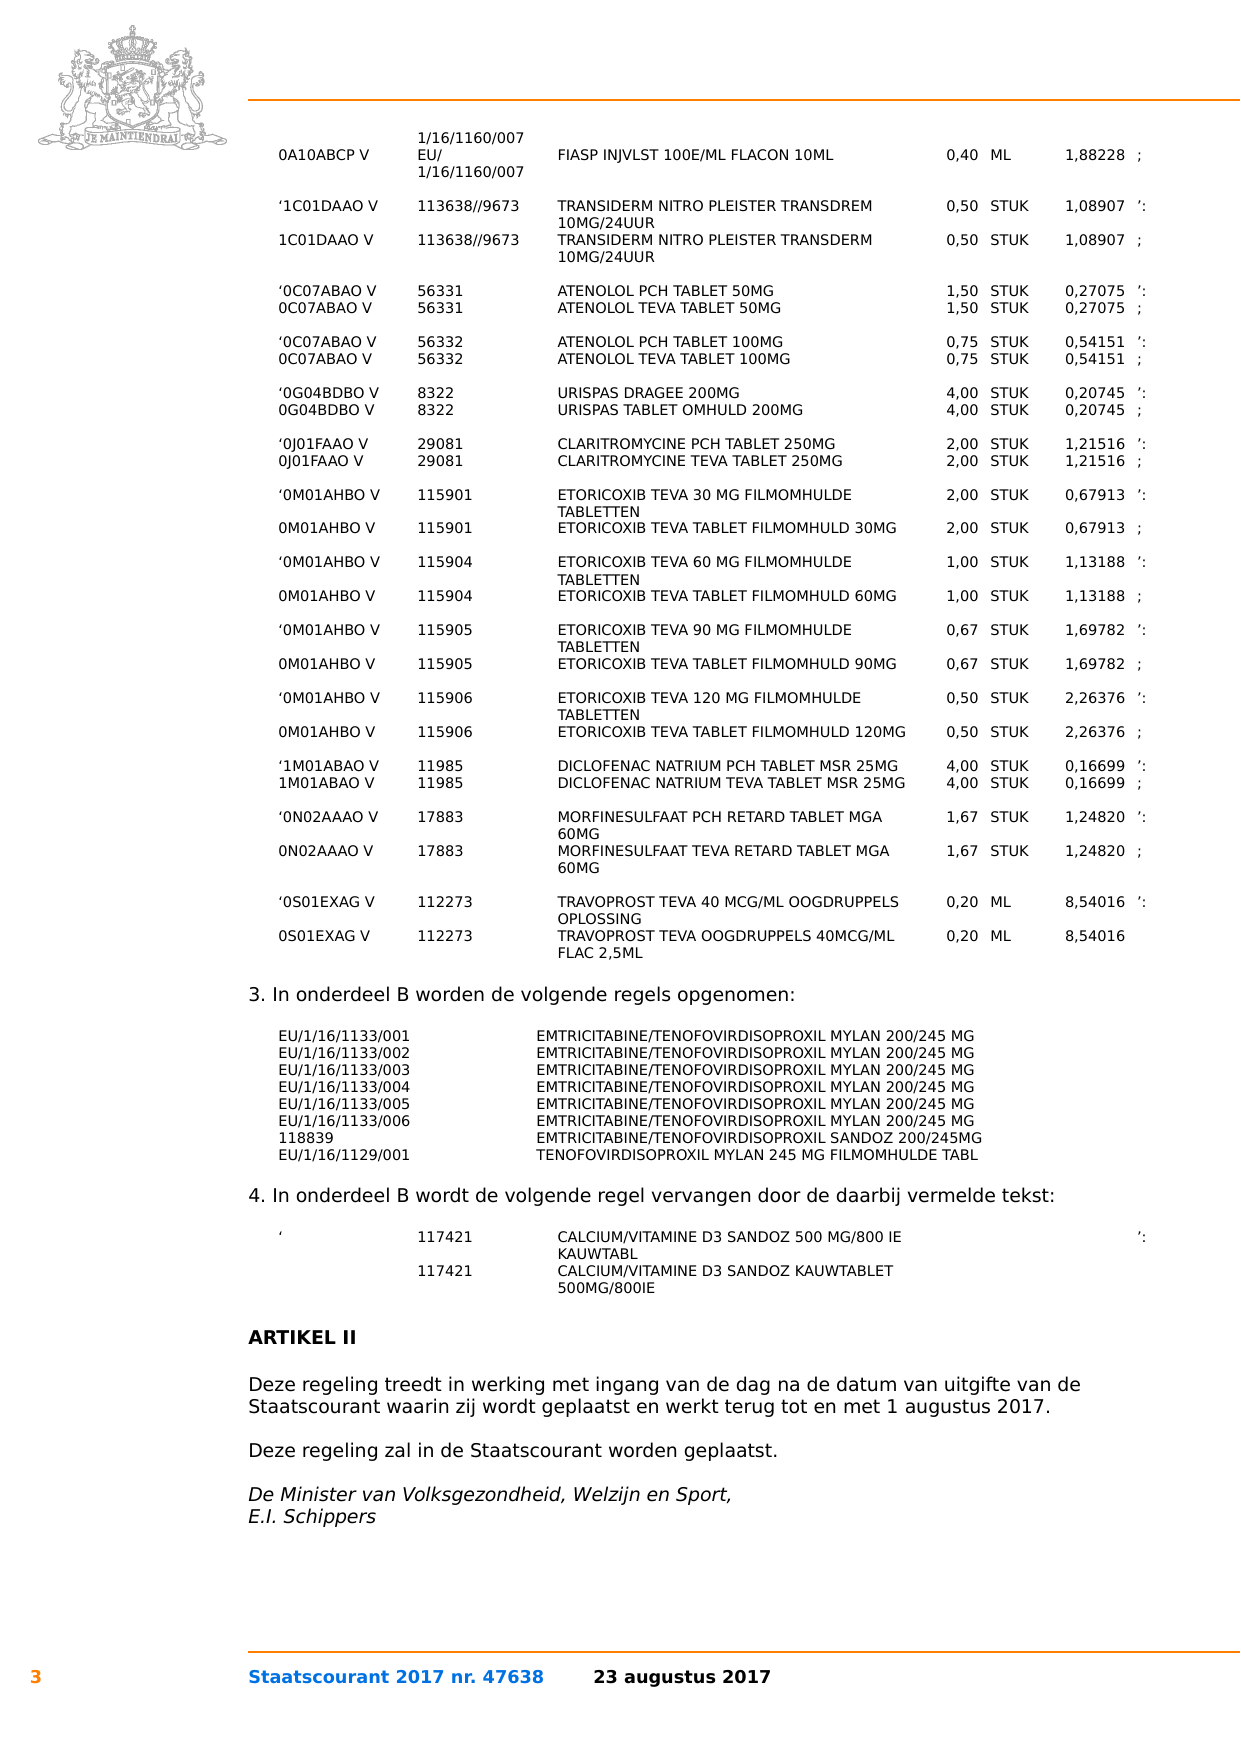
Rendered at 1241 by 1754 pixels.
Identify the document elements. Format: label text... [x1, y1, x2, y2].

table_cell [278, 368, 411, 384]
table_cell EMTRICITABINE/TENOFOVIRDISOPROXIL MYLAN 200/245 MG [530, 1096, 1163, 1112]
table_cell [1131, 1263, 1163, 1297]
table_cell STUK [984, 554, 1050, 588]
table_cell ‘0M01AHBO V [278, 622, 411, 656]
text Deze regeling treedt in werking met ingang van de dag na de datum van uitgifte van de Staatscourant waarin zij wordt geplaatst en werkt terug tot en met 1 augustus 2017. [248, 1374, 1163, 1418]
table_cell [1131, 266, 1163, 283]
table_cell 112273 [411, 928, 551, 962]
table_cell [1050, 673, 1131, 690]
table_cell 17883 [411, 843, 551, 877]
table_cell 11985 [411, 775, 551, 792]
table_cell [278, 877, 411, 894]
table_cell 0S01EXAG V [278, 928, 411, 962]
table_cell 11985 [411, 758, 551, 775]
table_cell [278, 419, 411, 436]
table_cell [1131, 673, 1163, 690]
table_header EMTRICITABINE/TENOFOVIRDISOPROXIL MYLAN 200/245 MG [530, 1028, 1163, 1044]
table_cell 0,20 [926, 894, 984, 928]
table_cell [551, 538, 926, 554]
table_cell ETORICOXIB TEVA 60 MG FILMOMHULDE TABLETTEN [551, 554, 926, 588]
table_cell [551, 605, 926, 622]
table_cell STUK [984, 334, 1050, 351]
table_cell ‘0N02AAAO V [278, 809, 411, 843]
table_cell [551, 741, 926, 758]
table_cell [1131, 538, 1163, 554]
table_cell URISPAS TABLET OMHULD 200MG [551, 402, 926, 418]
table_cell [1131, 317, 1163, 334]
table_cell 0,16699 [1050, 758, 1131, 775]
table_cell TRANSIDERM NITRO PLEISTER TRANSDERM 10MG/24UUR [551, 232, 926, 266]
table_cell 0M01AHBO V [278, 520, 411, 537]
table_cell ; [1131, 402, 1163, 418]
table_cell 0,50 [926, 690, 984, 724]
table_cell [411, 605, 551, 622]
table_cell 0C07ABAO V [278, 351, 411, 368]
table_cell [1050, 181, 1131, 198]
table_cell [411, 317, 551, 334]
table_cell TENOFOVIRDISOPROXIL MYLAN 245 MG FILMOMHULDE TABL [530, 1146, 1163, 1163]
table_header ’: [1131, 1229, 1163, 1263]
table_header EU/1/16/1133/001 [278, 1028, 530, 1044]
table_cell 115905 [411, 656, 551, 673]
table_cell ETORICOXIB TEVA 30 MG FILMOMHULDE TABLETTEN [551, 486, 926, 520]
table_cell STUK [984, 520, 1050, 537]
table_cell 0,50 [926, 724, 984, 741]
table_cell 1,21516 [1050, 436, 1131, 452]
table_cell [551, 673, 926, 690]
table_cell URISPAS DRAGEE 200MG [551, 385, 926, 402]
table_cell [1050, 1263, 1131, 1297]
table_cell STUK [984, 436, 1050, 452]
table_cell [411, 877, 551, 894]
table_cell [1050, 877, 1131, 894]
table_cell ML [984, 147, 1050, 181]
table_cell EU/1/16/1129/001 [278, 1146, 530, 1163]
table_cell 0G04BDBO V [278, 402, 411, 418]
table_cell 0C07ABAO V [278, 300, 411, 317]
table_cell ; [1131, 656, 1163, 673]
table_cell ‘1C01DAAO V [278, 198, 411, 232]
table_cell 1,88228 [1050, 147, 1131, 181]
table_cell STUK [984, 775, 1050, 792]
table_cell [926, 605, 984, 622]
table_cell [926, 419, 984, 436]
table_cell [551, 470, 926, 486]
table_cell ATENOLOL TEVA TABLET 50MG [551, 300, 926, 317]
table_cell [278, 1263, 411, 1297]
table_cell 115904 [411, 554, 551, 588]
table_cell 1M01ABAO V [278, 775, 411, 792]
table_cell 0,27075 [1050, 283, 1131, 300]
table_cell STUK [984, 283, 1050, 300]
table_cell 2,00 [926, 520, 984, 537]
table_cell TRAVOPROST TEVA 40 MCG/ML OOGDRUPPELS OPLOSSING [551, 894, 926, 928]
table_cell 0,40 [926, 147, 984, 181]
table_cell STUK [984, 656, 1050, 673]
table_cell [278, 673, 411, 690]
table_cell 115904 [411, 588, 551, 605]
table_cell 115906 [411, 690, 551, 724]
table_cell 0,54151 [1050, 334, 1131, 351]
table_cell 0,67913 [1050, 520, 1131, 537]
table_cell MORFINESULFAAT TEVA RETARD TABLET MGA 60MG [551, 843, 926, 877]
table_cell ‘0M01AHBO V [278, 554, 411, 588]
table_cell EMTRICITABINE/TENOFOVIRDISOPROXIL MYLAN 200/245 MG [530, 1045, 1163, 1062]
table_cell [278, 538, 411, 554]
table_cell [984, 317, 1050, 334]
table_cell [926, 877, 984, 894]
table_cell 115905 [411, 622, 551, 656]
table_cell ; [1131, 775, 1163, 792]
table_cell [1131, 368, 1163, 384]
table_cell [1131, 792, 1163, 809]
table_cell ’: [1131, 334, 1163, 351]
table_cell 2,00 [926, 436, 984, 452]
table_cell ‘0S01EXAG V [278, 894, 411, 928]
table_cell 1,08907 [1050, 198, 1131, 232]
table_cell ‘0J01FAAO V [278, 436, 411, 452]
table_cell 8322 [411, 385, 551, 402]
table_cell [1131, 470, 1163, 486]
table_cell 8,54016 [1050, 928, 1131, 962]
table_cell 1,00 [926, 588, 984, 605]
table_cell ML [984, 928, 1050, 962]
table_cell STUK [984, 351, 1050, 368]
table_cell 56331 [411, 300, 551, 317]
table_cell [984, 181, 1050, 198]
table_cell 118839 [278, 1130, 530, 1146]
table_cell [411, 792, 551, 809]
table_cell 0M01AHBO V [278, 588, 411, 605]
table_cell ATENOLOL PCH TABLET 100MG [551, 334, 926, 351]
table_cell MORFINESULFAAT PCH RETARD TABLET MGA 60MG [551, 809, 926, 843]
subtitle ARTIKEL II [248, 1327, 1163, 1349]
table_cell 2,00 [926, 453, 984, 469]
text 4. In onderdeel B wordt de volgende regel vervangen door de daarbij vermelde tekst: [248, 1185, 1163, 1207]
table_header [984, 1229, 1050, 1263]
table_cell 0A10ABCP V [278, 147, 411, 181]
table_cell ‘0C07ABAO V [278, 334, 411, 351]
table_cell 2,00 [926, 486, 984, 520]
table_cell ; [1131, 843, 1163, 877]
table_cell [1050, 368, 1131, 384]
table_cell [984, 368, 1050, 384]
table_cell [411, 368, 551, 384]
table_cell 0,50 [926, 198, 984, 232]
table_cell DICLOFENAC NATRIUM TEVA TABLET MSR 25MG [551, 775, 926, 792]
table_cell TRAVOPROST TEVA OOGDRUPPELS 40MCG/ML FLAC 2,5ML [551, 928, 926, 962]
table_cell 56332 [411, 351, 551, 368]
table_cell EMTRICITABINE/TENOFOVIRDISOPROXIL MYLAN 200/245 MG [530, 1113, 1163, 1129]
table_cell 0,16699 [1050, 775, 1131, 792]
table_cell [984, 741, 1050, 758]
table_cell ’: [1131, 385, 1163, 402]
table_cell 113638//9673 [411, 198, 551, 232]
table_cell 1,00 [926, 554, 984, 588]
table_cell EMTRICITABINE/TENOFOVIRDISOPROXIL MYLAN 200/245 MG [530, 1062, 1163, 1078]
table_cell 115906 [411, 724, 551, 741]
table_cell [278, 470, 411, 486]
table_cell EMTRICITABINE/TENOFOVIRDISOPROXIL MYLAN 200/245 MG [530, 1079, 1163, 1096]
table_cell 4,00 [926, 775, 984, 792]
table_cell ’: [1131, 486, 1163, 520]
table_cell 0,67 [926, 622, 984, 656]
table_cell ’: [1131, 894, 1163, 928]
table_cell EU/1/16/1133/004 [278, 1079, 530, 1096]
table_cell [551, 368, 926, 384]
table_cell 0,50 [926, 232, 984, 266]
table_header CALCIUM/VITAMINE D3 SANDOZ 500 MG/800 IE KAUWTABL [551, 1229, 926, 1263]
table_cell [984, 605, 1050, 622]
table_cell ETORICOXIB TEVA TABLET FILMOMHULD 120MG [551, 724, 926, 741]
table_cell [984, 792, 1050, 809]
table_cell [411, 470, 551, 486]
table_cell [926, 470, 984, 486]
table_cell [411, 538, 551, 554]
table_cell DICLOFENAC NATRIUM PCH TABLET MSR 25MG [551, 758, 926, 775]
table_cell TRANSIDERM NITRO PLEISTER TRANSDREM 10MG/24UUR [551, 198, 926, 232]
picture [38, 25, 227, 150]
table_cell [926, 317, 984, 334]
table_cell EU/1/16/1133/006 [278, 1113, 530, 1129]
table_cell [278, 317, 411, 334]
table_cell ‘0M01AHBO V [278, 690, 411, 724]
table_cell ’: [1131, 622, 1163, 656]
table_cell ; [1131, 724, 1163, 741]
table_cell [984, 1263, 1050, 1297]
table_cell STUK [984, 622, 1050, 656]
table_cell 1,50 [926, 300, 984, 317]
table_cell [926, 266, 984, 283]
table_cell [278, 181, 411, 198]
table_cell 117421 [411, 1263, 551, 1297]
table_cell EMTRICITABINE/TENOFOVIRDISOPROXIL SANDOZ 200/245MG [530, 1130, 1163, 1146]
table_cell 17883 [411, 809, 551, 843]
table_cell 56332 [411, 334, 551, 351]
table_cell [984, 538, 1050, 554]
table_cell ; [1131, 351, 1163, 368]
table_cell ETORICOXIB TEVA TABLET FILMOMHULD 60MG [551, 588, 926, 605]
table_cell EU/1/16/1133/005 [278, 1096, 530, 1112]
table_cell ETORICOXIB TEVA TABLET FILMOMHULD 90MG [551, 656, 926, 673]
table_cell [926, 741, 984, 758]
table_cell 115901 [411, 486, 551, 520]
table_cell ATENOLOL PCH TABLET 50MG [551, 283, 926, 300]
table_cell EU/1/16/1133/002 [278, 1045, 530, 1062]
table_cell STUK [984, 453, 1050, 469]
table_cell [1131, 181, 1163, 198]
table_cell [1131, 130, 1163, 147]
table_cell [1050, 317, 1131, 334]
table_cell 0,20745 [1050, 402, 1131, 418]
table_cell [1131, 928, 1163, 962]
table_cell 1,08907 [1050, 232, 1131, 266]
table_cell EU/1/16/1160/007 [411, 147, 551, 181]
table_cell ‘0M01AHBO V [278, 486, 411, 520]
table_cell [1050, 792, 1131, 809]
table_cell 1/16/1160/007 [411, 130, 551, 147]
table_cell 2,26376 [1050, 690, 1131, 724]
table_cell [551, 266, 926, 283]
table_cell 1,13188 [1050, 554, 1131, 588]
table_cell [1050, 605, 1131, 622]
table_cell STUK [984, 690, 1050, 724]
table_cell 1C01DAAO V [278, 232, 411, 266]
table_cell ‘0C07ABAO V [278, 283, 411, 300]
table_cell [1050, 266, 1131, 283]
table_cell ETORICOXIB TEVA TABLET FILMOMHULD 30MG [551, 520, 926, 537]
table_cell STUK [984, 385, 1050, 402]
table_cell STUK [984, 843, 1050, 877]
table_cell [1131, 605, 1163, 622]
table_cell [926, 368, 984, 384]
table_cell [1050, 538, 1131, 554]
table_cell 4,00 [926, 758, 984, 775]
table_cell [411, 266, 551, 283]
table_cell [411, 673, 551, 690]
table_cell 0,67 [926, 656, 984, 673]
table_cell [278, 792, 411, 809]
table_cell [926, 792, 984, 809]
text Deze regeling zal in de Staatscourant worden geplaatst. [248, 1440, 1163, 1462]
text 3. In onderdeel B worden de volgende regels opgenomen: [248, 984, 1163, 1006]
table_cell STUK [984, 300, 1050, 317]
table_cell 56331 [411, 283, 551, 300]
table_cell 0,75 [926, 334, 984, 351]
table_cell [551, 419, 926, 436]
table_cell ETORICOXIB TEVA 120 MG FILMOMHULDE TABLETTEN [551, 690, 926, 724]
table_cell [926, 673, 984, 690]
table_cell 0,75 [926, 351, 984, 368]
table_cell CLARITROMYCINE PCH TABLET 250MG [551, 436, 926, 452]
table_cell [551, 181, 926, 198]
table_cell 4,00 [926, 402, 984, 418]
table_cell [1131, 741, 1163, 758]
table_cell 8322 [411, 402, 551, 418]
table_cell STUK [984, 232, 1050, 266]
table_cell [1131, 419, 1163, 436]
table_cell STUK [984, 588, 1050, 605]
table_cell ; [1131, 520, 1163, 537]
table_cell STUK [984, 486, 1050, 520]
table_cell ; [1131, 453, 1163, 469]
table_cell ETORICOXIB TEVA 90 MG FILMOMHULDE TABLETTEN [551, 622, 926, 656]
table_cell [984, 470, 1050, 486]
table_cell [1131, 877, 1163, 894]
table_cell [1050, 470, 1131, 486]
table_cell [926, 1263, 984, 1297]
table_cell [278, 130, 411, 147]
table_cell ; [1131, 232, 1163, 266]
table_cell 1,50 [926, 283, 984, 300]
table_cell ATENOLOL TEVA TABLET 100MG [551, 351, 926, 368]
table_cell ; [1131, 147, 1163, 181]
table_cell ’: [1131, 436, 1163, 452]
table_cell 1,67 [926, 843, 984, 877]
table_cell [1050, 419, 1131, 436]
table_cell 0N02AAAO V [278, 843, 411, 877]
table_cell ; [1131, 300, 1163, 317]
table_cell [278, 741, 411, 758]
table_cell 2,26376 [1050, 724, 1131, 741]
table_cell 1,21516 [1050, 453, 1131, 469]
table_cell STUK [984, 758, 1050, 775]
table_cell ’: [1131, 690, 1163, 724]
table_cell 115901 [411, 520, 551, 537]
table_cell 113638//9673 [411, 232, 551, 266]
table_cell CLARITROMYCINE TEVA TABLET 250MG [551, 453, 926, 469]
table_cell STUK [984, 402, 1050, 418]
table_cell [984, 673, 1050, 690]
table_cell FIASP INJVLST 100E/ML FLACON 10ML [551, 147, 926, 181]
table_cell ’: [1131, 554, 1163, 588]
table_cell [984, 419, 1050, 436]
table_cell 112273 [411, 894, 551, 928]
table_cell [551, 877, 926, 894]
table_cell [1050, 741, 1131, 758]
table_cell [278, 266, 411, 283]
table_cell 8,54016 [1050, 894, 1131, 928]
table_cell 0,67913 [1050, 486, 1131, 520]
table_cell [984, 266, 1050, 283]
table_cell [411, 741, 551, 758]
table_cell [411, 419, 551, 436]
table_cell 1,13188 [1050, 588, 1131, 605]
table_header [1050, 1229, 1131, 1263]
table_cell 1,69782 [1050, 656, 1131, 673]
table_cell STUK [984, 809, 1050, 843]
table_cell [926, 538, 984, 554]
table_cell 0,20745 [1050, 385, 1131, 402]
table_cell [926, 181, 984, 198]
table_cell [926, 130, 984, 147]
table_cell 0,20 [926, 928, 984, 962]
table_cell CALCIUM/VITAMINE D3 SANDOZ KAUWTABLET 500MG/800IE [551, 1263, 926, 1297]
table_cell 0,54151 [1050, 351, 1131, 368]
table_cell STUK [984, 198, 1050, 232]
text De Minister van Volksgezondheid, Welzijn en Sport, E.I. Schippers [248, 1484, 1163, 1528]
table_cell ’: [1131, 758, 1163, 775]
table_cell 29081 [411, 436, 551, 452]
table_cell 1,67 [926, 809, 984, 843]
table_cell 0,27075 [1050, 300, 1131, 317]
table_cell ’: [1131, 283, 1163, 300]
table_cell [984, 130, 1050, 147]
table_cell [1050, 130, 1131, 147]
table_cell 29081 [411, 453, 551, 469]
table_header [926, 1229, 984, 1263]
table_cell 1,69782 [1050, 622, 1131, 656]
table_cell 1,24820 [1050, 809, 1131, 843]
table_cell EU/1/16/1133/003 [278, 1062, 530, 1078]
table_cell 0J01FAAO V [278, 453, 411, 469]
table_cell ’: [1131, 809, 1163, 843]
table_header ‘ [278, 1229, 411, 1263]
table_cell [278, 605, 411, 622]
table_cell [551, 792, 926, 809]
table_cell 0M01AHBO V [278, 724, 411, 741]
table_cell STUK [984, 724, 1050, 741]
table_cell ML [984, 894, 1050, 928]
table_cell 0M01AHBO V [278, 656, 411, 673]
table_cell [411, 181, 551, 198]
table_cell ’: [1131, 198, 1163, 232]
table_cell ; [1131, 588, 1163, 605]
table_cell [551, 317, 926, 334]
table_cell ‘1M01ABAO V [278, 758, 411, 775]
table_cell [984, 877, 1050, 894]
table_cell ‘0G04BDBO V [278, 385, 411, 402]
table_cell 4,00 [926, 385, 984, 402]
table_cell [551, 130, 926, 147]
table_cell 1,24820 [1050, 843, 1131, 877]
table_header 117421 [411, 1229, 551, 1263]
